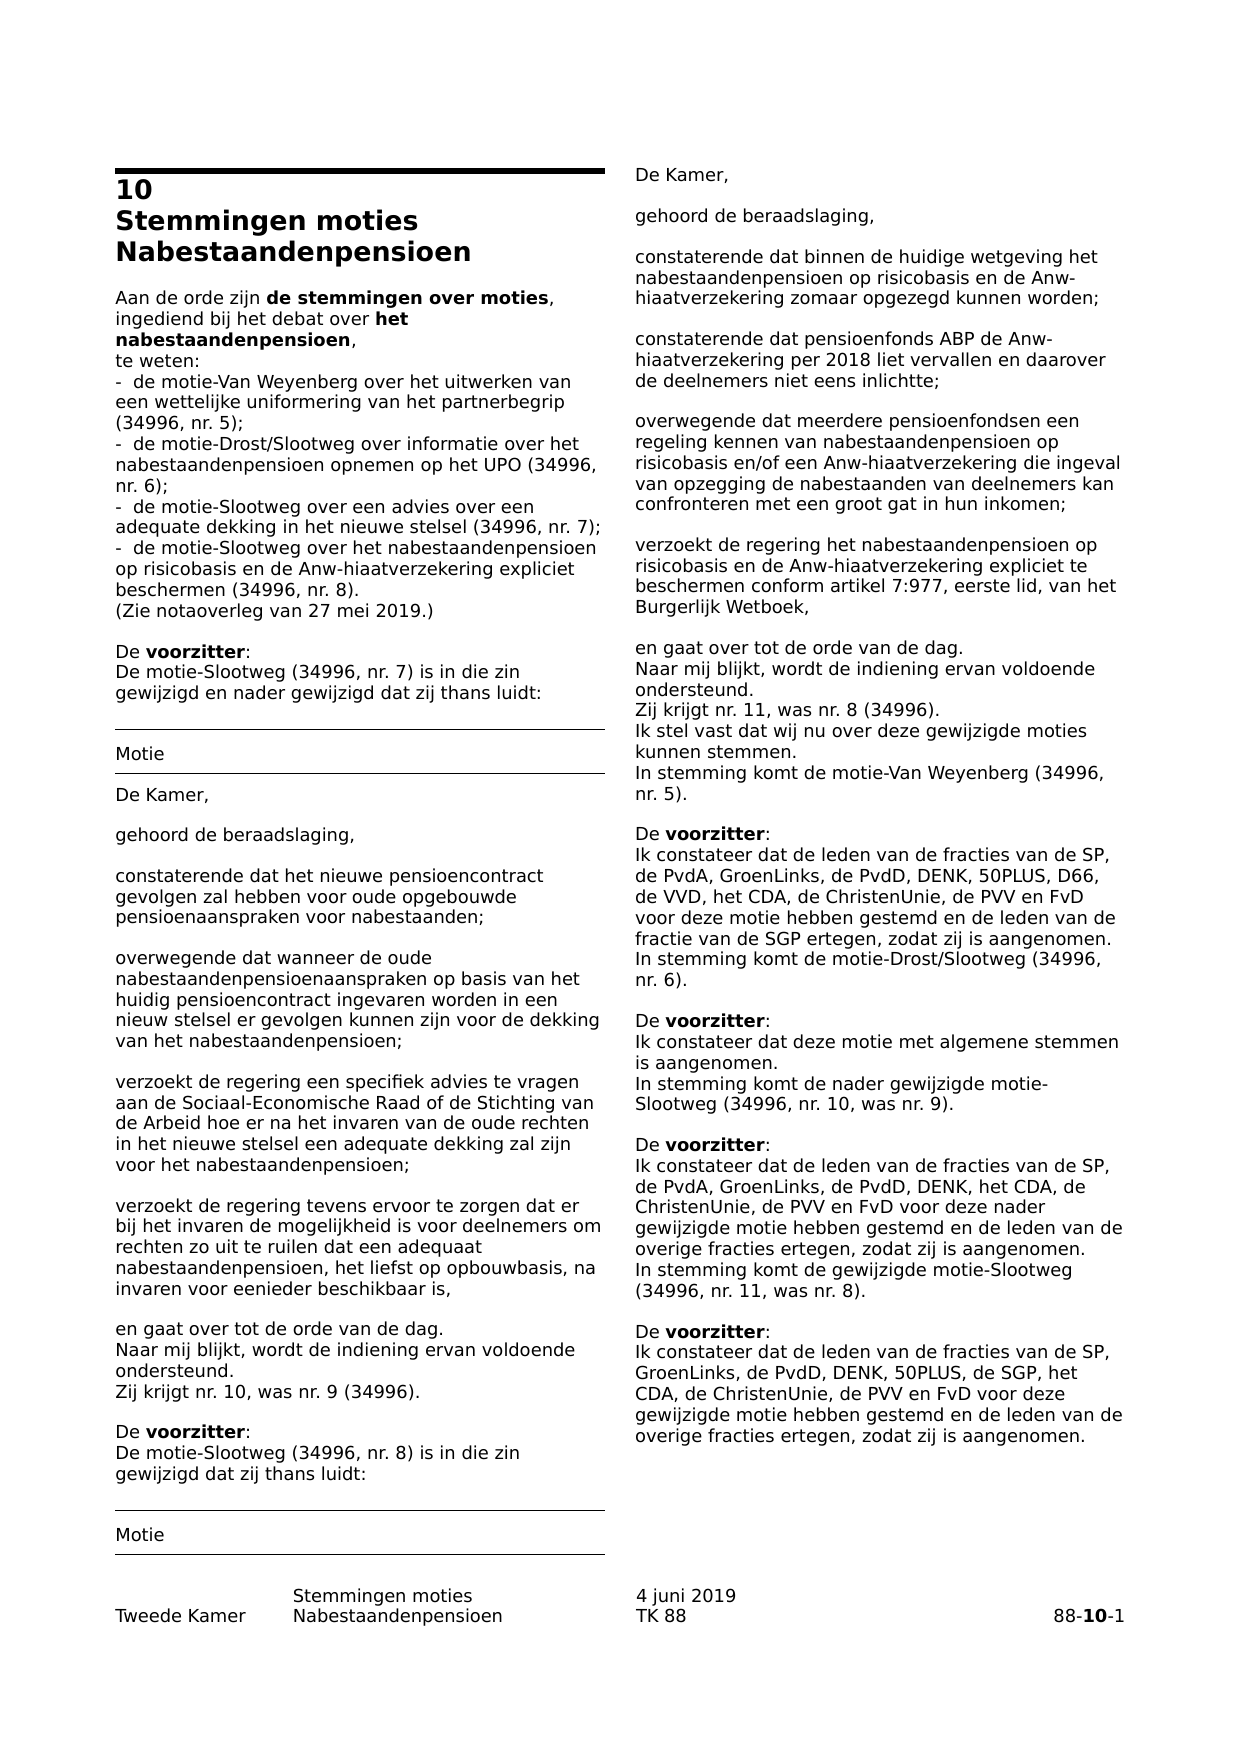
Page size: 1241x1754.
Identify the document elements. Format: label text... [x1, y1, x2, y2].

text De voorzitter: [115, 641, 605, 662]
text De Kamer, [635, 165, 1125, 186]
text constaterende dat pensioenfonds ABP de Anw-hiaatverzekering per 2018 liet vervallen en daarover de deelnemers niet eens inlichtte; [635, 329, 1125, 391]
text Ik constateer dat de leden van de fracties van de SP, de PvdA, GroenLinks, de PvdD, DENK, het CDA, de ChristenUnie, de PVV en FvD voor deze nader gewijzigde motie hebben gestemd en de leden van de overige fracties ertegen, zodat zij is aangenomen. [635, 1156, 1125, 1260]
text Ik constateer dat de leden van de fracties van de SP, GroenLinks, de PvdD, DENK, 50PLUS, de SGP, het CDA, de ChristenUnie, de PVV en FvD voor deze gewijzigde motie hebben gestemd en de leden van de overige fracties ertegen, zodat zij is aangenomen. [635, 1342, 1125, 1446]
text In stemming komt de gewijzigde motie-Slootweg (34996, nr. 11, was nr. 8). [635, 1260, 1125, 1301]
text verzoekt de regering tevens ervoor te zorgen dat er bij het invaren de mogelijkheid is voor deelnemers om rechten zo uit te ruilen dat een adequaat nabestaandenpensioen, het liefst op opbouwbasis, na invaren voor eenieder beschikbaar is, [115, 1195, 605, 1299]
text De voorzitter: [635, 1011, 1125, 1032]
text overwegende dat meerdere pensioenfondsen een regeling kennen van nabestaandenpensioen op risicobasis en/of een Anw-hiaatverzekering die ingeval van opzegging de nabestaanden van deelnemers kan confronteren met een groot gat in hun inkomen; [635, 411, 1125, 515]
text Motie [115, 1524, 605, 1545]
list de motie-Van Weyenberg over het uitwerken van een wettelijke uniformering van het partnerbegrip (34996, nr. 5); [115, 371, 605, 434]
list de motie-Drost/Slootweg over informatie over het nabestaandenpensioen opnemen op het UPO (34996, nr. 6); [115, 434, 605, 496]
text gehoord de beraadslaging, [635, 206, 1125, 227]
text Naar mij blijkt, wordt de indiening ervan voldoende ondersteund. [115, 1340, 605, 1381]
text verzoekt de regering het nabestaandenpensioen op risicobasis en de Anw-hiaatverzekering expliciet te beschermen conform artikel 7:977, eerste lid, van het Burgerlijk Wetboek, [635, 535, 1125, 618]
text De voorzitter: [635, 1135, 1125, 1156]
text In stemming komt de motie-Drost/Slootweg (34996, nr. 6). [635, 949, 1125, 991]
text Naar mij blijkt, wordt de indiening ervan voldoende ondersteund. [635, 658, 1125, 700]
text Ik stel vast dat wij nu over deze gewijzigde moties kunnen stemmen. [635, 721, 1125, 763]
text Aan de orde zijn de stemmingen over moties, ingediend bij het debat over het nabestaandenpensioen, [115, 288, 605, 351]
text constaterende dat binnen de huidige wetgeving het nabestaandenpensioen op risicobasis en de Anw-hiaatverzekering zomaar opgezegd kunnen worden; [635, 247, 1125, 309]
text De voorzitter: [115, 1422, 605, 1443]
list de motie-Slootweg over een advies over een adequate dekking in het nieuwe stelsel (34996, nr. 7); [115, 496, 605, 538]
text gehoord de beraadslaging, [115, 825, 605, 846]
list de motie-Slootweg over het nabestaandenpensioen op risicobasis en de Anw-hiaatverzekering expliciet beschermen (34996, nr. 8). [115, 538, 605, 601]
text en gaat over tot de orde van de dag. [115, 1319, 605, 1340]
text verzoekt de regering een specifiek advies te vragen aan de Sociaal-Economische Raad of de Stichting van de Arbeid hoe er na het invaren van de oude rechten in het nieuwe stelsel een adequate dekking zal zijn voor het nabestaandenpensioen; [115, 1072, 605, 1175]
text Zij krijgt nr. 11, was nr. 8 (34996). [635, 700, 1125, 721]
text en gaat over tot de orde van de dag. [635, 638, 1125, 658]
text constaterende dat het nieuwe pensioencontract gevolgen zal hebben voor oude opgebouwde pensioenaanspraken voor nabestaanden; [115, 866, 605, 928]
text Motie [115, 744, 605, 764]
text overwegende dat wanneer de oude nabestaandenpensioenaanspraken op basis van het huidig pensioencontract ingevaren worden in een nieuw stelsel er gevolgen kunnen zijn voor de dekking van het nabestaandenpensioen; [115, 948, 605, 1052]
text Zij krijgt nr. 10, was nr. 9 (34996). [115, 1381, 605, 1402]
text De voorzitter: [635, 1321, 1125, 1342]
text In stemming komt de motie-Van Weyenberg (34996, nr. 5). [635, 763, 1125, 804]
text De motie-Slootweg (34996, nr. 8) is in die zin gewijzigd dat zij thans luidt: [115, 1443, 605, 1485]
text Ik constateer dat de leden van de fracties van de SP, de PvdA, GroenLinks, de PvdD, DENK, 50PLUS, D66, de VVD, het CDA, de ChristenUnie, de PVV en FvD voor deze motie hebben gestemd en de leden van de fractie van de SGP ertegen, zodat zij is aangenomen. [635, 845, 1125, 949]
text te weten: [115, 351, 605, 371]
text Ik constateer dat deze motie met algemene stemmen is aangenomen. [635, 1032, 1125, 1073]
title 10 Stemmingen moties Nabestaandenpensioen [115, 174, 605, 268]
text In stemming komt de nader gewijzigde motie-Slootweg (34996, nr. 10, was nr. 9). [635, 1073, 1125, 1115]
text (Zie notaoverleg van 27 mei 2019.) [115, 601, 605, 621]
text De motie-Slootweg (34996, nr. 7) is in die zin gewijzigd en nader gewijzigd dat zij thans luidt: [115, 662, 605, 704]
text De Kamer, [115, 784, 605, 805]
text De voorzitter: [635, 824, 1125, 845]
